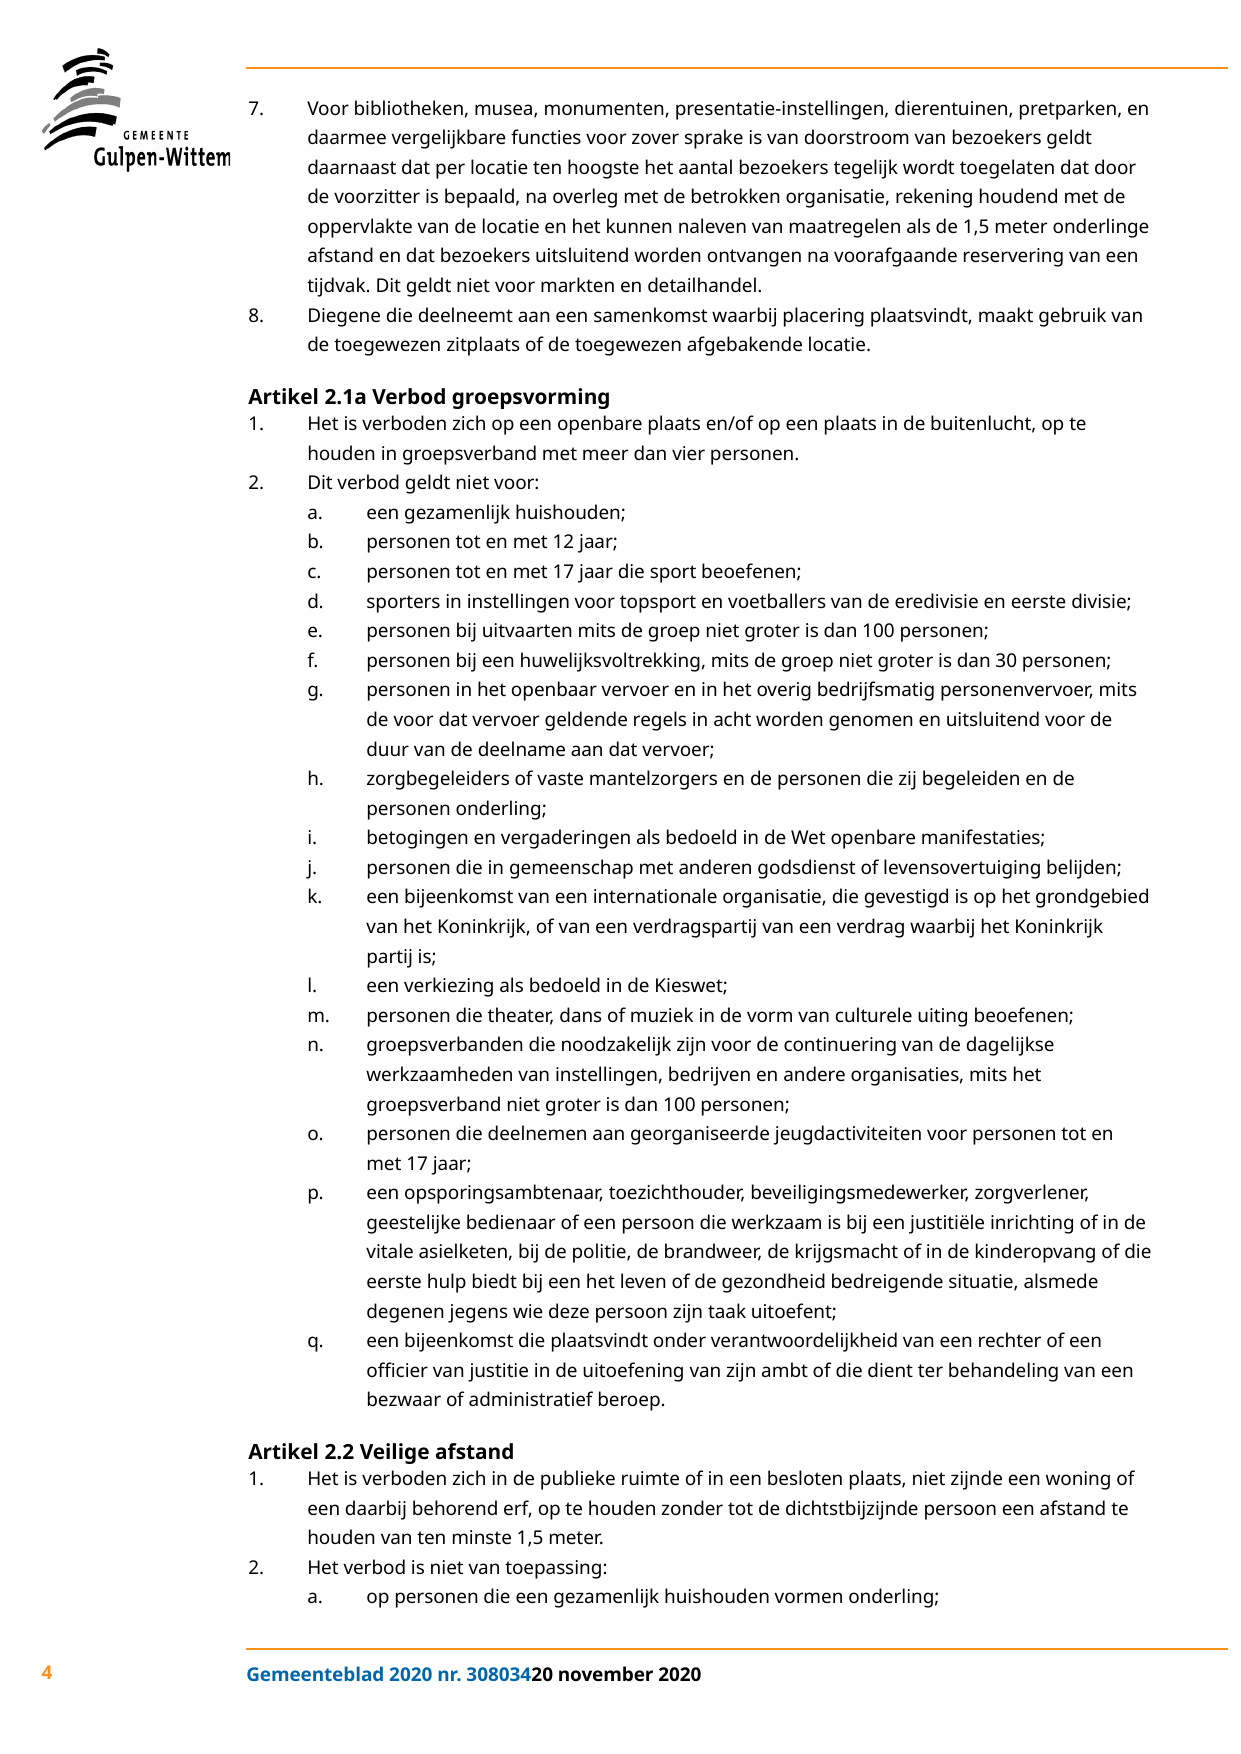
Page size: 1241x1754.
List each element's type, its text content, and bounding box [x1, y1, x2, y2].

list personen tot en met 17 jaar die sport beoefenen; [307, 558, 1152, 584]
list Dit verbod geldt niet voor: [248, 469, 1152, 495]
list Diegene die deelneemt aan een samenkomst waarbij placering plaatsvindt, maakt gebruik van de toegewezen zitplaats of de toegewezen afgebakende locatie. [248, 302, 1152, 357]
list betogingen en vergaderingen als bedoeld in de Wet openbare manifestaties; [307, 824, 1152, 850]
list een bijeenkomst van een internationale organisatie, die gevestigd is op het grondgebied van het Koninkrijk, of van een verdragspartij van een verdrag waarbij het Koninkrijk partij is; [307, 884, 1152, 968]
picture [41, 47, 231, 172]
list sporters in instellingen voor topsport en voetballers van de eredivisie en eerste divisie; [307, 588, 1152, 613]
list een bijeenkomst die plaatsvindt onder verantwoordelijkheid van een rechter of een officier van justitie in de uitoefening van zijn ambt of die dient ter behandeling van een bezwaar of administratief beroep. [307, 1327, 1152, 1412]
list personen tot en met 12 jaar; [307, 529, 1152, 554]
list personen in het openbaar vervoer en in het overig bedrijfsmatig personenvervoer, mits de voor dat vervoer geldende regels in acht worden genomen en uitsluitend voor de duur van de deelname aan dat vervoer; [307, 677, 1152, 761]
list personen die in gemeenschap met anderen godsdienst of levensovertuiging belijden; [307, 854, 1152, 880]
text Artikel 2.1a Verbod groepsvorming [248, 382, 1152, 410]
list personen die theater, dans of muziek in de vorm van culturele uiting beoefenen; [307, 1002, 1152, 1028]
list personen die deelnemen aan georganiseerde jeugdactiviteiten voor personen tot en met 17 jaar; [307, 1120, 1152, 1176]
list Het is verboden zich in de publieke ruimte of in een besloten plaats, niet zijnde een woning of een daarbij behorend erf, op te houden zonder tot de dichtstbijzijnde persoon een afstand te houden van ten minste 1,5 meter. [248, 1465, 1152, 1550]
list personen bij uitvaarten mits de groep niet groter is dan 100 personen; [307, 617, 1152, 643]
list een gezamenlijk huishouden; [307, 499, 1152, 525]
list groepsverbanden die noodzakelijk zijn voor de continuering van de dagelijkse werkzaamheden van instellingen, bedrijven en andere organisaties, mits het groepsverband niet groter is dan 100 personen; [307, 1032, 1152, 1116]
list op personen die een gezamenlijk huishouden vormen onderling; [307, 1584, 1152, 1609]
list Voor bibliotheken, musea, monumenten, presentatie-instellingen, dierentuinen, pretparken, en daarmee vergelijkbare functies voor zover sprake is van doorstroom van bezoekers geldt daarnaast dat per locatie ten hoogste het aantal bezoekers tegelijk wordt toegelaten dat door de voorzitter is bepaald, na overleg met de betrokken organisatie, rekening houdend met de oppervlakte van de locatie en het kunnen naleven van maatregelen als de 1,5 meter onderlinge afstand en dat bezoekers uitsluitend worden ontvangen na voorafgaande reservering van een tijdvak. Dit geldt niet voor markten en detailhandel. [248, 95, 1152, 298]
list een verkiezing als bedoeld in de Kieswet; [307, 972, 1152, 998]
list een opsporingsambtenaar, toezichthouder, beveiligingsmedewerker, zorgverlener, geestelijke bedienaar of een persoon die werkzaam is bij een justitiële inrichting of in de vitale asielketen, bij de politie, de brandweer, de krijgsmacht of in de kinderopvang of die eerste hulp biedt bij een het leven of de gezondheid bedreigende situatie, alsmede degenen jegens wie deze persoon zijn taak uitoefent; [307, 1179, 1152, 1323]
list Het is verboden zich op een openbare plaats en/of op een plaats in de buitenlucht, op te houden in groepsverband met meer dan vier personen. [248, 410, 1152, 466]
text Artikel 2.2 Veilige afstand [248, 1437, 1152, 1465]
list Het verbod is niet van toepassing: [248, 1554, 1152, 1580]
list personen bij een huwelijksvoltrekking, mits de groep niet groter is dan 30 personen; [307, 647, 1152, 673]
list zorgbegeleiders of vaste mantelzorgers en de personen die zij begeleiden en de personen onderling; [307, 765, 1152, 821]
